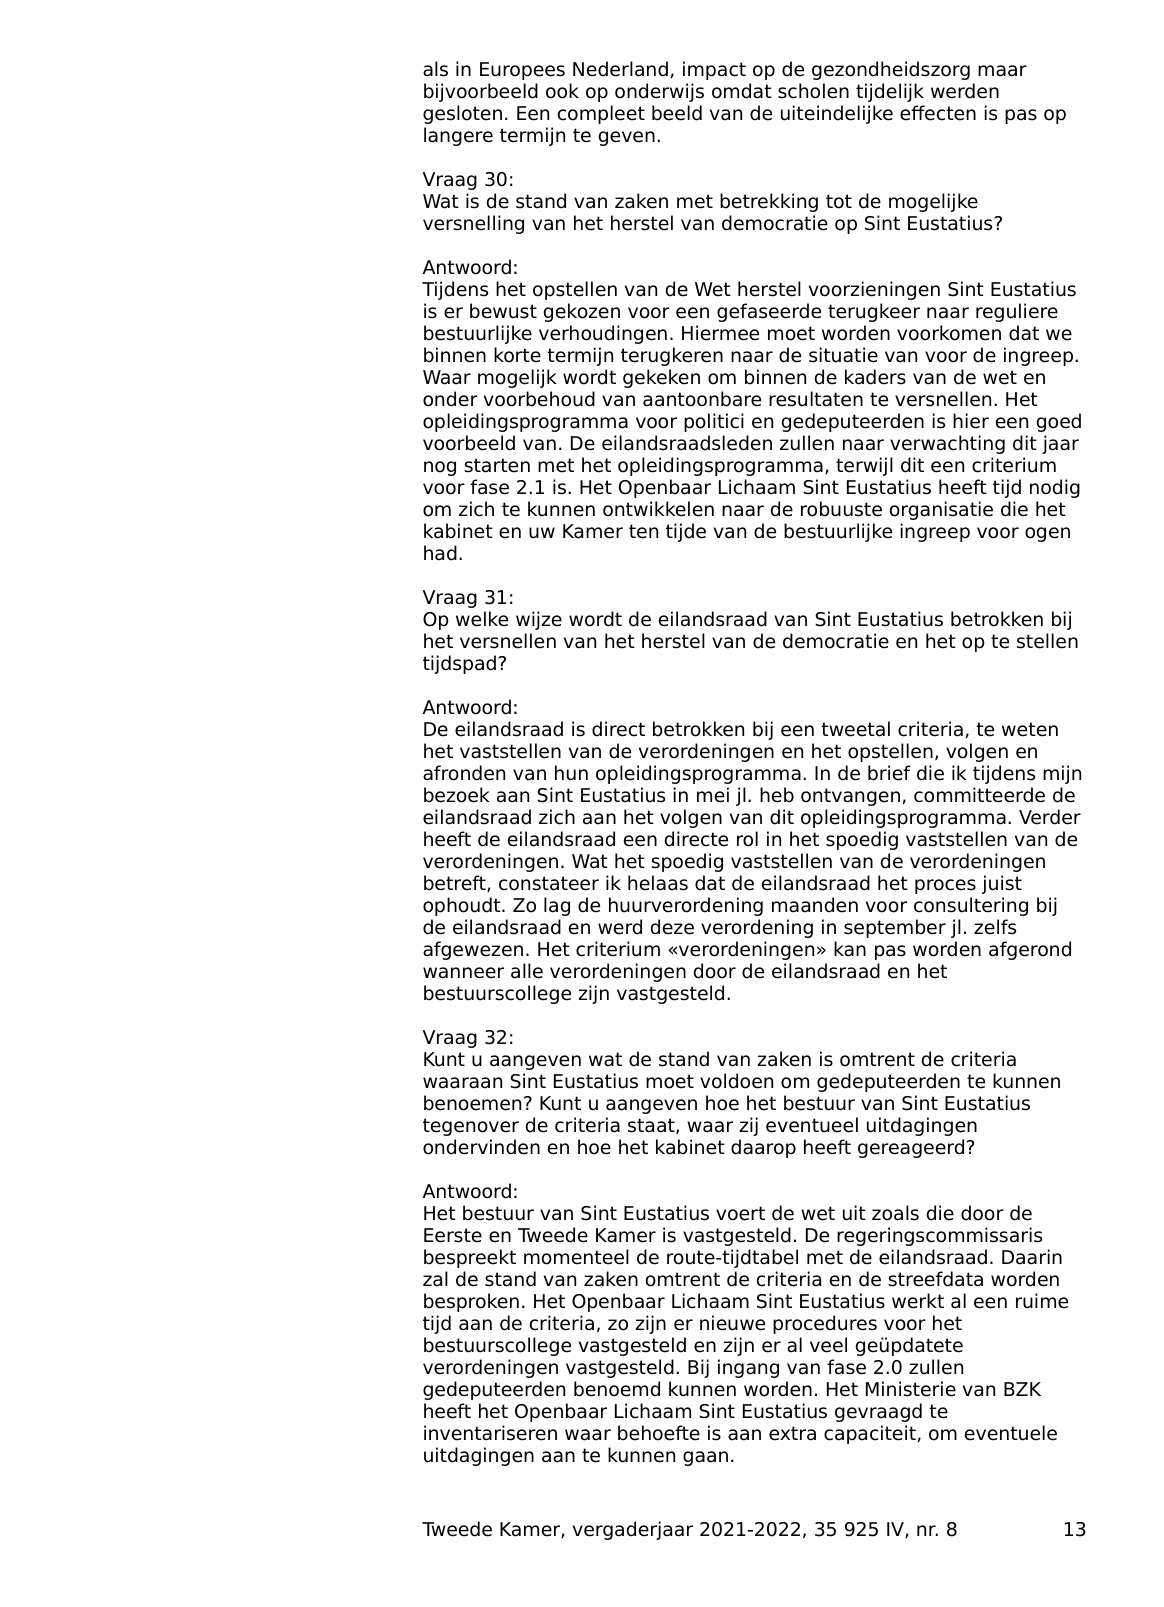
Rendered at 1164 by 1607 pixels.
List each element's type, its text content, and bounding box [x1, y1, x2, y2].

text Op welke wijze wordt de eilandsraad van Sint Eustatius betrokken bij het versnellen van het herstel van de democratie en het op te stellen tijdspad? [422, 609, 1087, 675]
text Antwoord: [422, 257, 1087, 279]
text Wat is de stand van zaken met betrekking tot de mogelijke versnelling van het herstel van democratie op Sint Eustatius? [422, 191, 1087, 235]
text als in Europees Nederland, impact op de gezondheidszorg maar bijvoorbeeld ook op onderwijs omdat scholen tijdelijk werden gesloten. Een compleet beeld van de uiteindelijke effecten is pas op langere termijn te geven. [422, 59, 1087, 147]
text Kunt u aangeven wat de stand van zaken is omtrent de criteria waaraan Sint Eustatius moet voldoen om gedeputeerden te kunnen benoemen? Kunt u aangeven hoe het bestuur van Sint Eustatius tegenover de criteria staat, waar zij eventueel uitdagingen ondervinden en hoe het kabinet daarop heeft gereageerd? [422, 1049, 1087, 1159]
text Antwoord: [422, 697, 1087, 719]
text Vraag 30: [422, 169, 1087, 191]
text Tijdens het opstellen van de Wet herstel voorzieningen Sint Eustatius is er bewust gekozen voor een gefaseerde terugkeer naar reguliere bestuurlijke verhoudingen. Hiermee moet worden voorkomen dat we binnen korte termijn terugkeren naar de situatie van voor de ingreep. Waar mogelijk wordt gekeken om binnen de kaders van de wet en onder voorbehoud van aantoonbare resultaten te versnellen. Het opleidingsprogramma voor politici en gedeputeerden is hier een goed voorbeeld van. De eilandsraadsleden zullen naar verwachting dit jaar nog starten met het opleidingsprogramma, terwijl dit een criterium voor fase 2.1 is. Het Openbaar Lichaam Sint Eustatius heeft tijd nodig om zich te kunnen ontwikkelen naar de robuuste organisatie die het kabinet en uw Kamer ten tijde van de bestuurlijke ingreep voor ogen had. [422, 279, 1087, 565]
text De eilandsraad is direct betrokken bij een tweetal criteria, te weten het vaststellen van de verordeningen en het opstellen, volgen en afronden van hun opleidingsprogramma. In de brief die ik tijdens mijn bezoek aan Sint Eustatius in mei jl. heb ontvangen, committeerde de eilandsraad zich aan het volgen van dit opleidingsprogramma. Verder heeft de eilandsraad een directe rol in het spoedig vaststellen van de verordeningen. Wat het spoedig vaststellen van de verordeningen betreft, constateer ik helaas dat de eilandsraad het proces juist ophoudt. Zo lag de huurverordening maanden voor consultering bij de eilandsraad en werd deze verordening in september jl. zelfs afgewezen. Het criterium «verordeningen» kan pas worden afgerond wanneer alle verordeningen door de eilandsraad en het bestuurscollege zijn vastgesteld. [422, 719, 1087, 1005]
text Het bestuur van Sint Eustatius voert de wet uit zoals die door de Eerste en Tweede Kamer is vastgesteld. De regeringscommissaris bespreekt momenteel de route-tijdtabel met de eilandsraad. Daarin zal de stand van zaken omtrent de criteria en de streefdata worden besproken. Het Openbaar Lichaam Sint Eustatius werkt al een ruime tijd aan de criteria, zo zijn er nieuwe procedures voor het bestuurscollege vastgesteld en zijn er al veel geüpdatete verordeningen vastgesteld. Bij ingang van fase 2.0 zullen gedeputeerden benoemd kunnen worden. Het Ministerie van BZK heeft het Openbaar Lichaam Sint Eustatius gevraagd te inventariseren waar behoefte is aan extra capaciteit, om eventuele uitdagingen aan te kunnen gaan. [422, 1203, 1087, 1467]
text Antwoord: [422, 1181, 1087, 1203]
text Vraag 31: [422, 587, 1087, 609]
text Vraag 32: [422, 1027, 1087, 1049]
